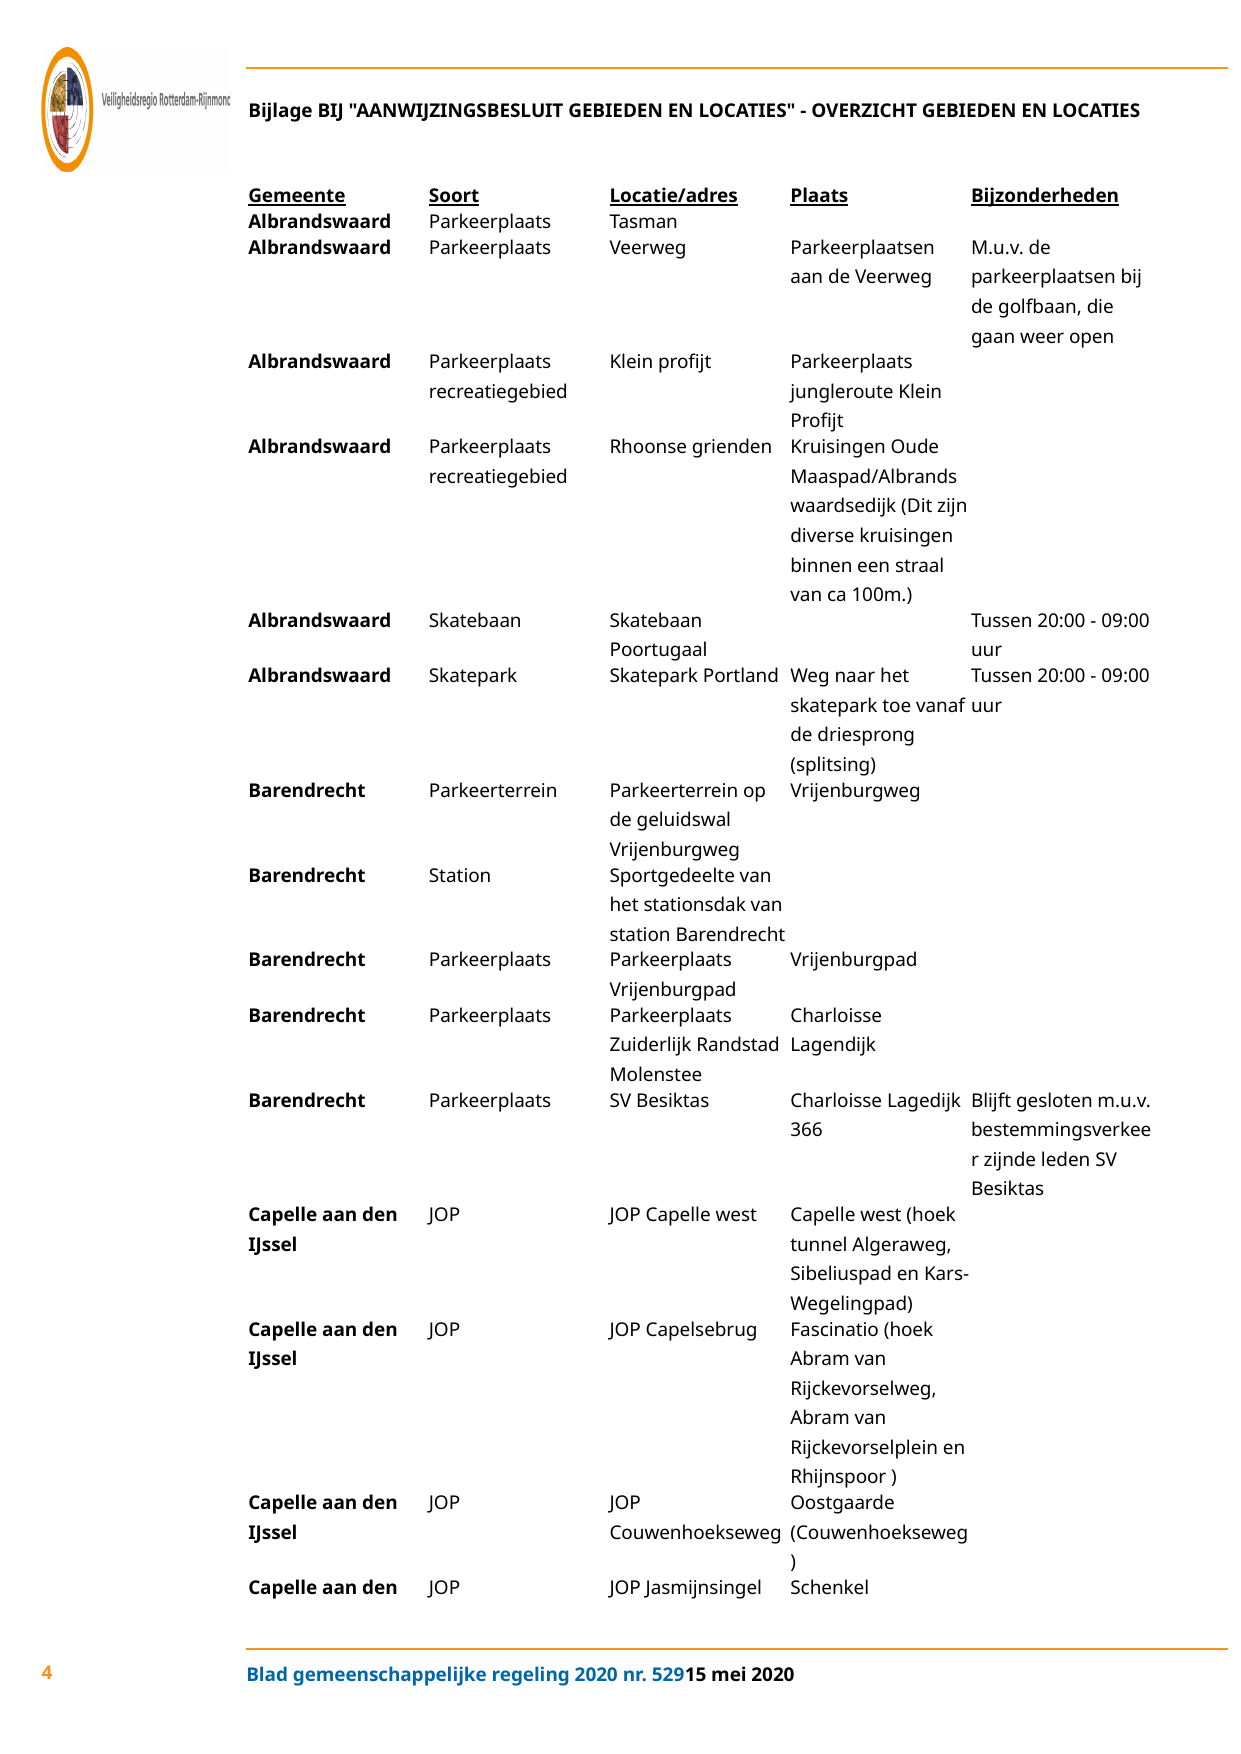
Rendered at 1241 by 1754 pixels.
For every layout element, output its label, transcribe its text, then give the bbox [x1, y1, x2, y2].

table_cell Albrandswaard [248, 208, 429, 234]
table_cell Klein profijt [609, 349, 790, 433]
table_cell Capelle aan den IJssel [248, 1316, 429, 1489]
table_cell [790, 862, 971, 947]
table_cell Blijft gesloten m.u.v. bestemmingsverkeer zijnde leden SV Besiktas [971, 1087, 1152, 1201]
table_cell Sportgedeelte van het stationsdak van station Barendrecht [609, 862, 790, 947]
table_cell Barendrecht [248, 1087, 429, 1201]
table_cell [971, 1316, 1152, 1489]
table_cell Albrandswaard [248, 349, 429, 433]
table_cell Capelle aan den IJssel [248, 1201, 429, 1316]
table_cell JOP Jasmijnsingel [609, 1574, 790, 1600]
table_cell [971, 777, 1152, 862]
table_cell [971, 1490, 1152, 1574]
table_cell Weg naar het skatepark toe vanaf de driesprong (splitsing) [790, 663, 971, 777]
table_cell Albrandswaard [248, 607, 429, 662]
table_header Locatie/adres [609, 183, 790, 208]
table_cell Tasman [609, 208, 790, 234]
table_cell Charloisse Lagedijk 366 [790, 1087, 971, 1201]
table_cell Barendrecht [248, 1002, 429, 1087]
table_cell [790, 607, 971, 662]
table_cell Kruisingen Oude Maaspad/Albrandswaardsedijk (Dit zijn diverse kruisingen binnen een straal van ca 100m.) [790, 434, 971, 607]
table_cell Tussen 20:00 - 09:00 uur [971, 663, 1152, 777]
table_cell [971, 862, 1152, 947]
table_cell Barendrecht [248, 777, 429, 862]
table_cell Capelle aan den IJssel [248, 1490, 429, 1574]
table_header Bijzonderheden [971, 183, 1152, 208]
table_cell JOP Couwenhoekseweg [609, 1490, 790, 1574]
table_cell Albrandswaard [248, 434, 429, 607]
table_cell Station [429, 862, 609, 947]
table_cell [971, 1574, 1152, 1600]
table_cell JOP [429, 1574, 609, 1600]
table_cell JOP [429, 1490, 609, 1574]
table_cell Barendrecht [248, 947, 429, 1002]
table_cell Parkeerplaats [429, 1002, 609, 1087]
table_cell Fascinatio (hoek Abram van Rijckevorselweg, Abram van Rijckevorselplein en Rhijnspoor ) [790, 1316, 971, 1489]
table_cell Tussen 20:00 - 09:00 uur [971, 607, 1152, 662]
table_cell Parkeerplaats [429, 947, 609, 1002]
table_cell Vrijenburgpad [790, 947, 971, 1002]
table_cell Veerweg [609, 234, 790, 348]
table_cell JOP [429, 1201, 609, 1316]
table_cell [971, 434, 1152, 607]
table_cell Parkeerplaats jungleroute Klein Profijt [790, 349, 971, 433]
table_header Plaats [790, 183, 971, 208]
table_cell JOP Capelle west [609, 1201, 790, 1316]
table_cell Parkeerplaats [429, 1087, 609, 1201]
table_cell Parkeerplaats Vrijenburgpad [609, 947, 790, 1002]
table_cell Skatebaan Poortugaal [609, 607, 790, 662]
table_cell Skatepark Portland [609, 663, 790, 777]
table_cell Charloisse Lagendijk [790, 1002, 971, 1087]
table_cell Schenkel [790, 1574, 971, 1600]
table_cell SV Besiktas [609, 1087, 790, 1201]
table_cell [971, 1201, 1152, 1316]
table_cell Albrandswaard [248, 234, 429, 348]
table_cell [790, 208, 971, 234]
table_cell Parkeerplaats recreatiegebied [429, 434, 609, 607]
table_cell Parkeerplaatsen aan de Veerweg [790, 234, 971, 348]
table_cell Barendrecht [248, 862, 429, 947]
table_cell JOP [429, 1316, 609, 1489]
table_cell [971, 947, 1152, 1002]
table_cell Vrijenburgweg [790, 777, 971, 862]
table_cell Parkeerterrein op de geluidswal Vrijenburgweg [609, 777, 790, 862]
table_cell Capelle aan den [248, 1574, 429, 1600]
table_cell Oostgaarde (Couwenhoekseweg ) [790, 1490, 971, 1574]
table_cell Skatepark [429, 663, 609, 777]
table_cell Parkeerplaats Zuiderlijk Randstad Molenstee [609, 1002, 790, 1087]
table_cell JOP Capelsebrug [609, 1316, 790, 1489]
table_cell Parkeerterrein [429, 777, 609, 862]
table_cell [971, 1002, 1152, 1087]
table_cell Rhoonse grienden [609, 434, 790, 607]
table_cell [971, 349, 1152, 433]
table_cell Albrandswaard [248, 663, 429, 777]
picture [41, 47, 231, 172]
table_header Gemeente [248, 183, 429, 208]
table_cell Parkeerplaats recreatiegebied [429, 349, 609, 433]
table_cell M.u.v. de parkeerplaatsen bij de golfbaan, die gaan weer open [971, 234, 1152, 348]
table_cell Skatebaan [429, 607, 609, 662]
table_cell Capelle west (hoek tunnel Algeraweg, Sibeliuspad en Kars-Wegelingpad) [790, 1201, 971, 1316]
table_cell [971, 208, 1152, 234]
text Bijlage BIJ "AANWIJZINGSBESLUIT GEBIEDEN EN LOCATIES" - OVERZICHT GEBIEDEN EN LOCATIES [248, 95, 1152, 123]
table_cell Parkeerplaats [429, 234, 609, 348]
table_cell Parkeerplaats [429, 208, 609, 234]
table_header Soort [429, 183, 609, 208]
